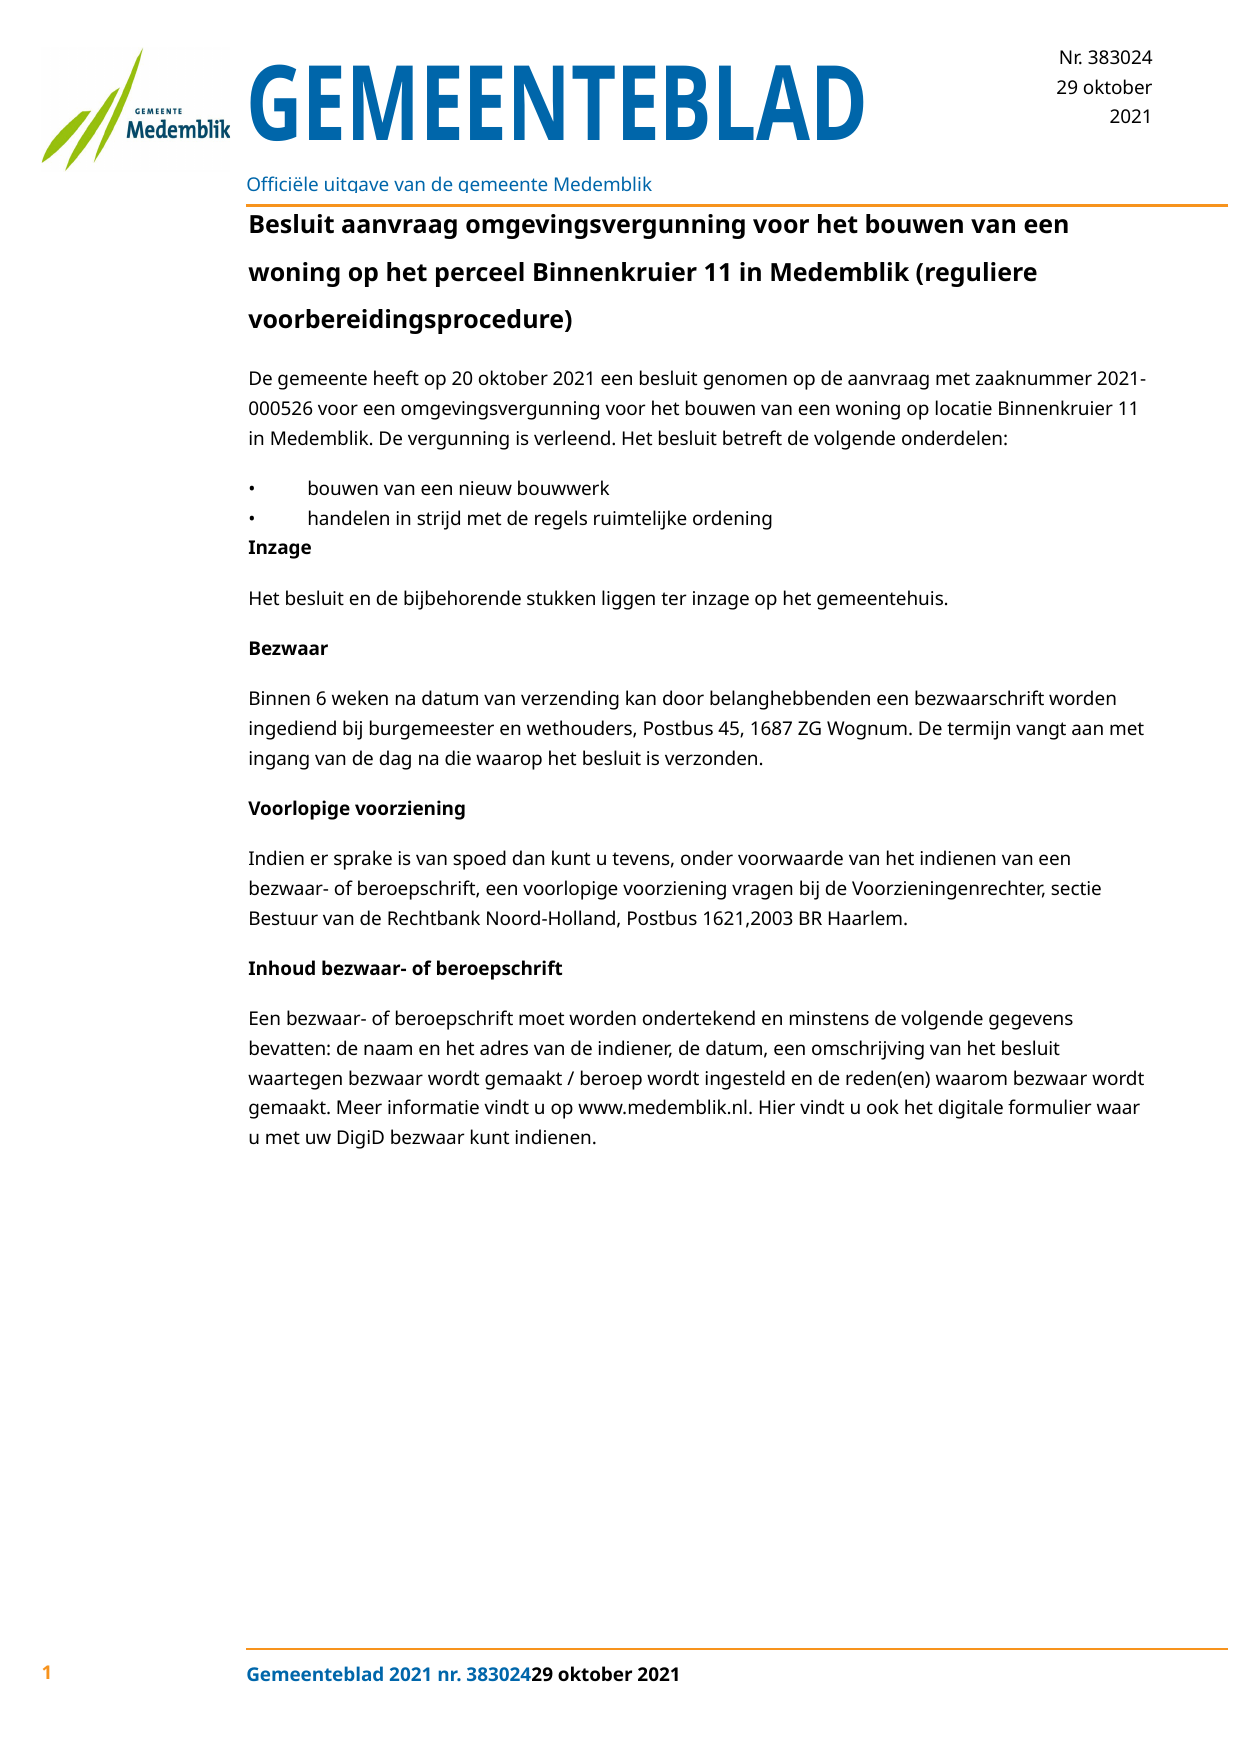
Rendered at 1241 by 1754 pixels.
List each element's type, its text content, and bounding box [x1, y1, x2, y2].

text De gemeente heeft op 20 oktober 2021 een besluit genomen op de aanvraag met zaaknummer 2021-000526 voor een omgevingsvergunning voor het bouwen van een woning op locatie Binnenkruier 11 in Medemblik. De vergunning is verleend. Het besluit betreft de volgende onderdelen: [248, 366, 1152, 450]
text Voorlopige voorziening [248, 795, 1152, 821]
text Inzage [248, 534, 1152, 560]
text Binnen 6 weken na datum van verzending kan door belanghebbenden een bezwaarschrift worden ingediend bij burgemeester en wethouders, Postbus 45, 1687 ZG Wognum. De termijn vangt aan met ingang van de dag na die waarop het besluit is verzonden. [248, 686, 1152, 770]
text Een bezwaar- of beroepschrift moet worden ondertekend en minstens de volgende gegevens bevatten: de naam en het adres van de indiener, de datum, een omschrijving van het besluit waartegen bezwaar wordt gemaakt / beroep wordt ingesteld en de reden(en) waarom bezwaar wordt gemaakt. Meer informatie vindt u op www.medemblik.nl. Hier vindt u ook het digitale formulier waar u met uw DigiD bezwaar kunt indienen. [248, 1006, 1152, 1149]
text Het besluit en de bijbehorende stukken liggen ter inzage op het gemeentehuis. [248, 585, 1152, 610]
picture [41, 47, 231, 172]
text Indien er sprake is van spoed dan kunt u tevens, onder voorwaarde van het indienen van een bezwaar- of beroepschrift, een voorlopige voorziening vragen bij de Voorzieningenrechter, sectie Bestuur van de Rechtbank Noord-Holland, Postbus 1621,2003 BR Haarlem. [248, 846, 1152, 930]
text Bezwaar [248, 635, 1152, 661]
list handelen in strijd met de regels ruimtelijke ordening [248, 505, 1152, 530]
list bouwen van een nieuw bouwwerk [248, 475, 1152, 501]
text Besluit aanvraag omgevingsvergunning voor het bouwen van een woning op het perceel Binnenkruier 11 in Medemblik (reguliere voorbereidingsprocedure) [248, 207, 1152, 336]
text Inhoud bezwaar- of beroepschrift [248, 955, 1152, 981]
